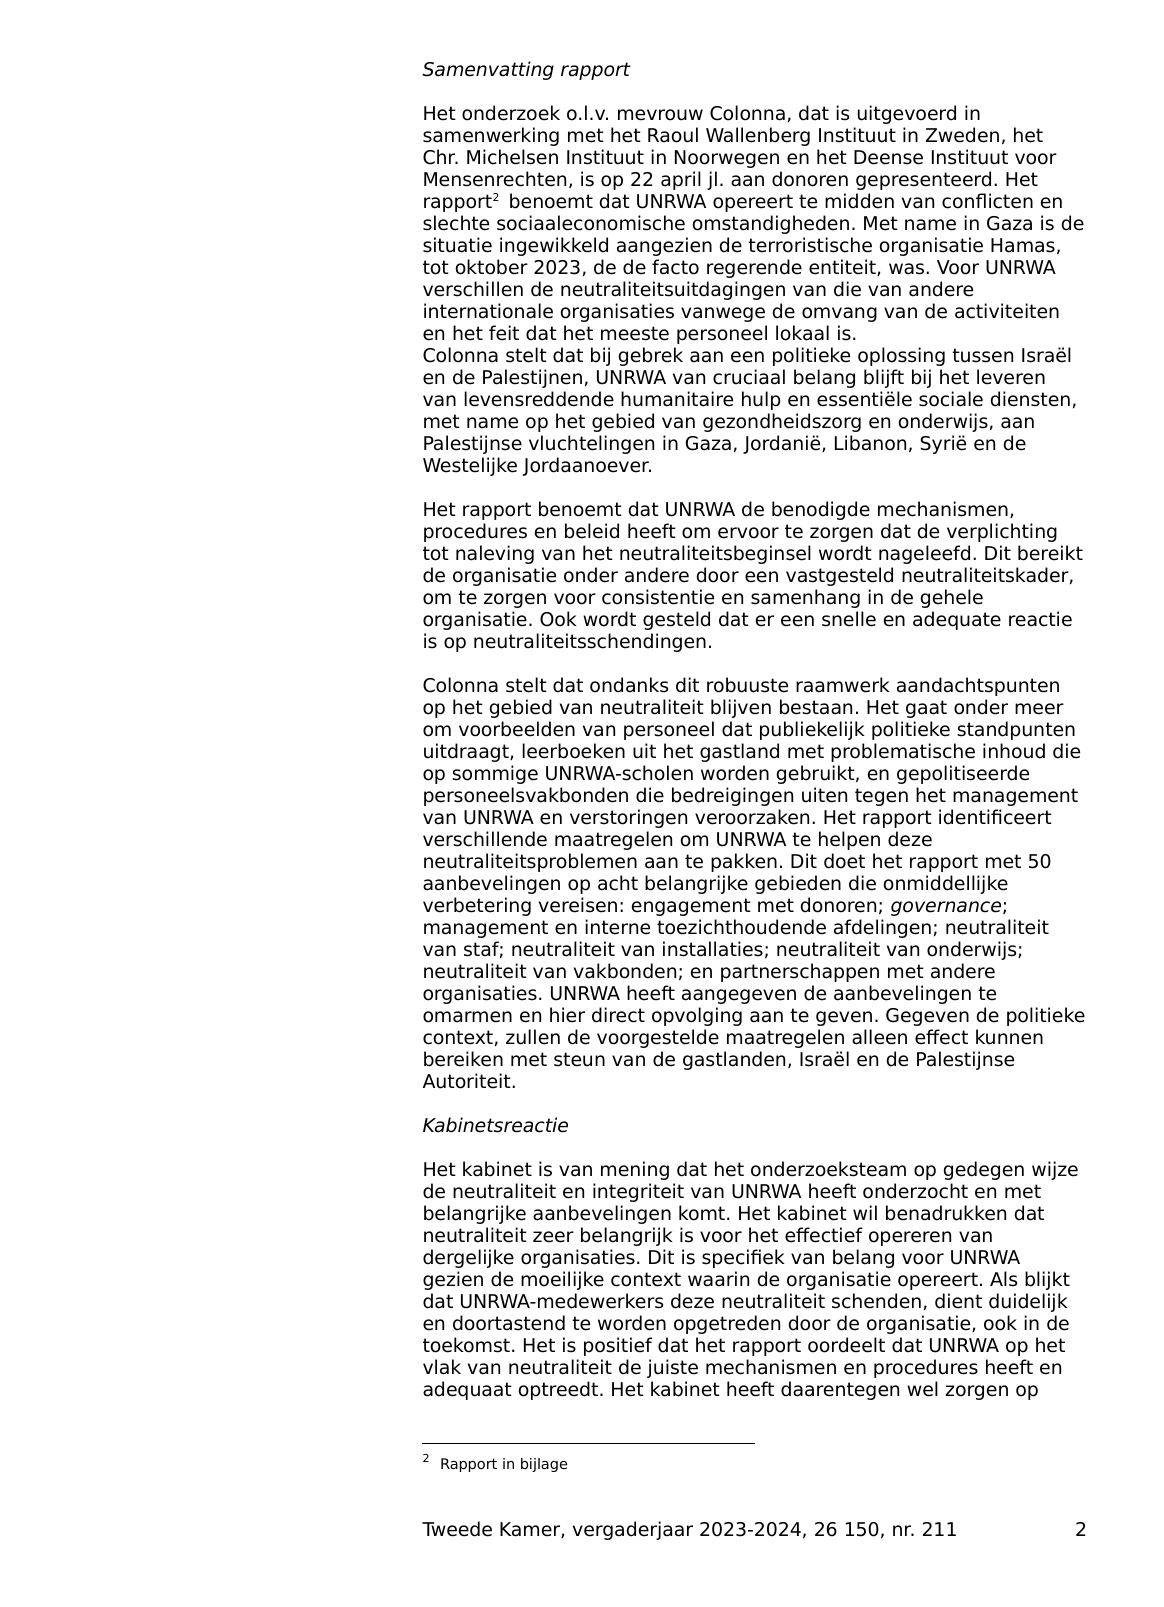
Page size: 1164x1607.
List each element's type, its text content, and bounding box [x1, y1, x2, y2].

text Colonna stelt dat ondanks dit robuuste raamwerk aandachtspunten op het gebied van neutraliteit blijven bestaan. Het gaat onder meer om voorbeelden van personeel dat publiekelijk politieke standpunten uitdraagt, leerboeken uit het gastland met problematische inhoud die op sommige UNRWA-scholen worden gebruikt, en gepolitiseerde personeelsvakbonden die bedreigingen uiten tegen het management van UNRWA en verstoringen veroorzaken. Het rapport identificeert verschillende maatregelen om UNRWA te helpen deze neutraliteitsproblemen aan te pakken. Dit doet het rapport met 50 aanbevelingen op acht belangrijke gebieden die onmiddellijke verbetering vereisen: engagement met donoren; governance; management en interne toezichthoudende afdelingen; neutraliteit van staf; neutraliteit van installaties; neutraliteit van onderwijs; neutraliteit van vakbonden; en partnerschappen met andere organisaties. UNRWA heeft aangegeven de aanbevelingen te omarmen en hier direct opvolging aan te geven. Gegeven de politieke context, zullen de voorgestelde maatregelen alleen effect kunnen bereiken met steun van de gastlanden, Israël en de Palestijnse Autoriteit. [422, 675, 1087, 1093]
text Het onderzoek o.l.v. mevrouw Colonna, dat is uitgevoerd in samenwerking met het Raoul Wallenberg Instituut in Zweden, het Chr. Michelsen Instituut in Noorwegen en het Deense Instituut voor Mensenrechten, is op 22 april jl. aan donoren gepresenteerd. Het rapport benoemt dat UNRWA opereert te midden van conflicten en slechte sociaaleconomische omstandigheden. Met name in Gaza is de situatie ingewikkeld aangezien de terroristische organisatie Hamas, tot oktober 2023, de de facto regerende entiteit, was. Voor UNRWA verschillen de neutraliteitsuitdagingen van die van andere internationale organisaties vanwege de omvang van de activiteiten en het feit dat het meeste personeel lokaal is. [422, 103, 1087, 345]
subtitle Samenvatting rapport [422, 59, 1087, 81]
text Colonna stelt dat bij gebrek aan een politieke oplossing tussen Israël en de Palestijnen, UNRWA van cruciaal belang blijft bij het leveren van levensreddende humanitaire hulp en essentiële sociale diensten, met name op het gebied van gezondheidszorg en onderwijs, aan Palestijnse vluchtelingen in Gaza, Jordanië, Libanon, Syrië en de Westelijke Jordaanoever. [422, 345, 1087, 477]
subtitle Kabinetsreactie [422, 1115, 1087, 1137]
text Het rapport benoemt dat UNRWA de benodigde mechanismen, procedures en beleid heeft om ervoor te zorgen dat de verplichting tot naleving van het neutraliteitsbeginsel wordt nageleefd. Dit bereikt de organisatie onder andere door een vastgesteld neutraliteitskader, om te zorgen voor consistentie en samenhang in de gehele organisatie. Ook wordt gesteld dat er een snelle en adequate reactie is op neutraliteitsschendingen. [422, 499, 1087, 653]
text Rapport in bijlage [422, 1452, 1087, 1474]
text Het kabinet is van mening dat het onderzoeksteam op gedegen wijze de neutraliteit en integriteit van UNRWA heeft onderzocht en met belangrijke aanbevelingen komt. Het kabinet wil benadrukken dat neutraliteit zeer belangrijk is voor het effectief opereren van dergelijke organisaties. Dit is specifiek van belang voor UNRWA gezien de moeilijke context waarin de organisatie opereert. Als blijkt dat UNRWA-medewerkers deze neutraliteit schenden, dient duidelijk en doortastend te worden opgetreden door de organisatie, ook in de toekomst. Het is positief dat het rapport oordeelt dat UNRWA op het vlak van neutraliteit de juiste mechanismen en procedures heeft en adequaat optreedt. Het kabinet heeft daarentegen wel zorgen op [422, 1159, 1087, 1401]
